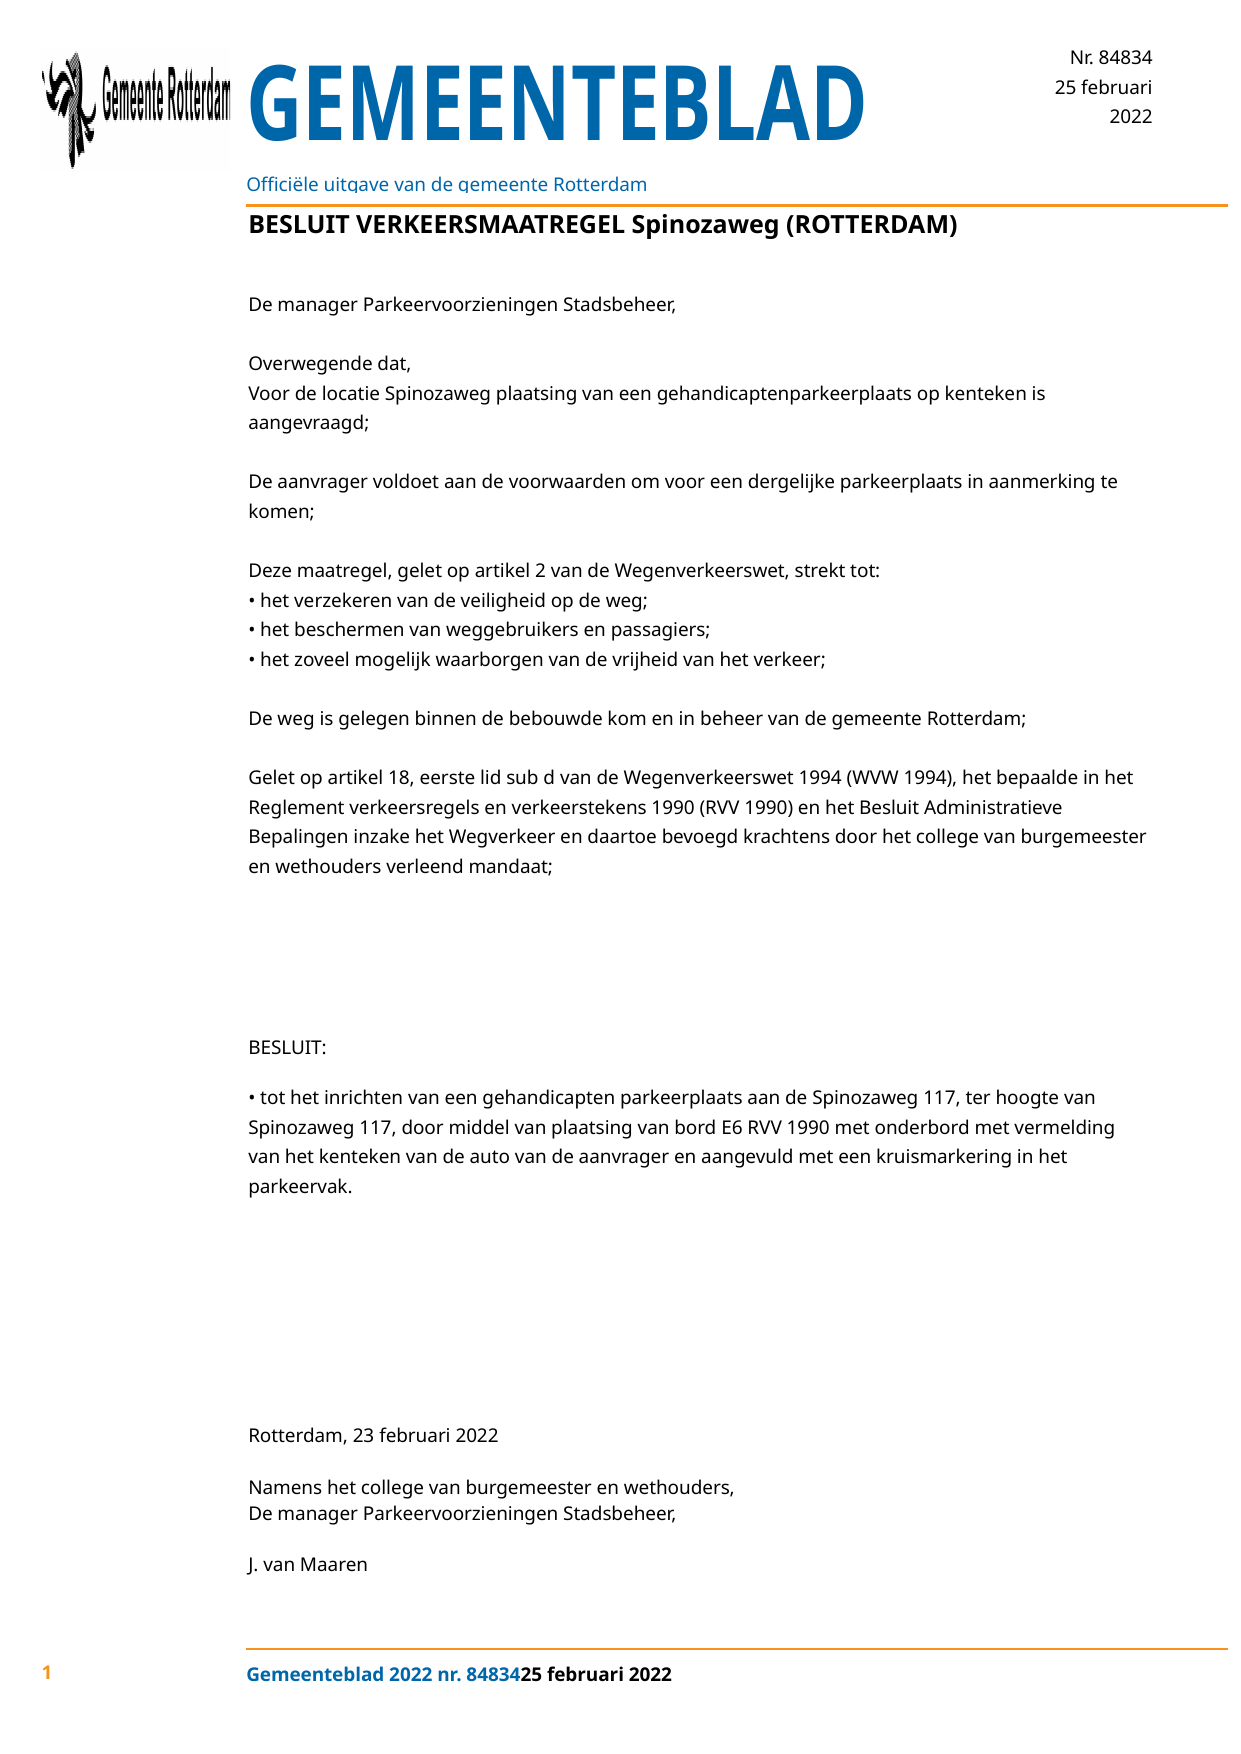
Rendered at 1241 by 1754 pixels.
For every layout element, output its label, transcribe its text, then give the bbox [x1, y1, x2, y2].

text J. van Maaren [248, 1551, 1152, 1577]
text Gelet op artikel 18, eerste lid sub d van de Wegenverkeerswet 1994 (WVW 1994), het bepaalde in het Reglement verkeersregels en verkeerstekens 1990 (RVV 1990) en het Besluit Administratieve Bepalingen inzake het Wegverkeer en daartoe bevoegd krachtens door het college van burgemeester en wethouders verleend mandaat; [248, 764, 1152, 879]
text Namens het college van burgemeester en wethouders, [248, 1474, 1152, 1500]
text De aanvrager voldoet aan de voorwaarden om voor een dergelijke parkeerplaats in aanmerking te komen; [248, 468, 1152, 524]
text De manager Parkeervoorzieningen Stadsbeheer, [248, 291, 1152, 317]
text BESLUIT: [248, 1034, 1152, 1060]
text Deze maatregel, gelet op artikel 2 van de Wegenverkeerswet, strekt tot: [248, 557, 1152, 583]
picture [41, 47, 231, 172]
text BESLUIT VERKEERSMAATREGEL Spinozaweg (ROTTERDAM) [248, 207, 1152, 241]
text Voor de locatie Spinozaweg plaatsing van een gehandicaptenparkeerplaats op kenteken is aangevraagd; [248, 380, 1152, 435]
text • het zoveel mogelijk waarborgen van de vrijheid van het verkeer; [248, 646, 1152, 672]
text De weg is gelegen binnen de bebouwde kom en in beheer van de gemeente Rotterdam; [248, 705, 1152, 731]
text Overwegende dat, [248, 350, 1152, 376]
text • het beschermen van weggebruikers en passagiers; [248, 616, 1152, 642]
text De manager Parkeervoorzieningen Stadsbeheer, [248, 1500, 1152, 1526]
text • tot het inrichten van een gehandicapten parkeerplaats aan de Spinozaweg 117, ter hoogte van Spinozaweg 117, door middel van plaatsing van bord E6 RVV 1990 met onderbord met vermelding van het kenteken van de auto van de aanvrager en aangevuld met een kruismarkering in het parkeervak. [248, 1084, 1152, 1199]
text • het verzekeren van de veiligheid op de weg; [248, 587, 1152, 613]
text Rotterdam, 23 februari 2022 [248, 1423, 1152, 1448]
